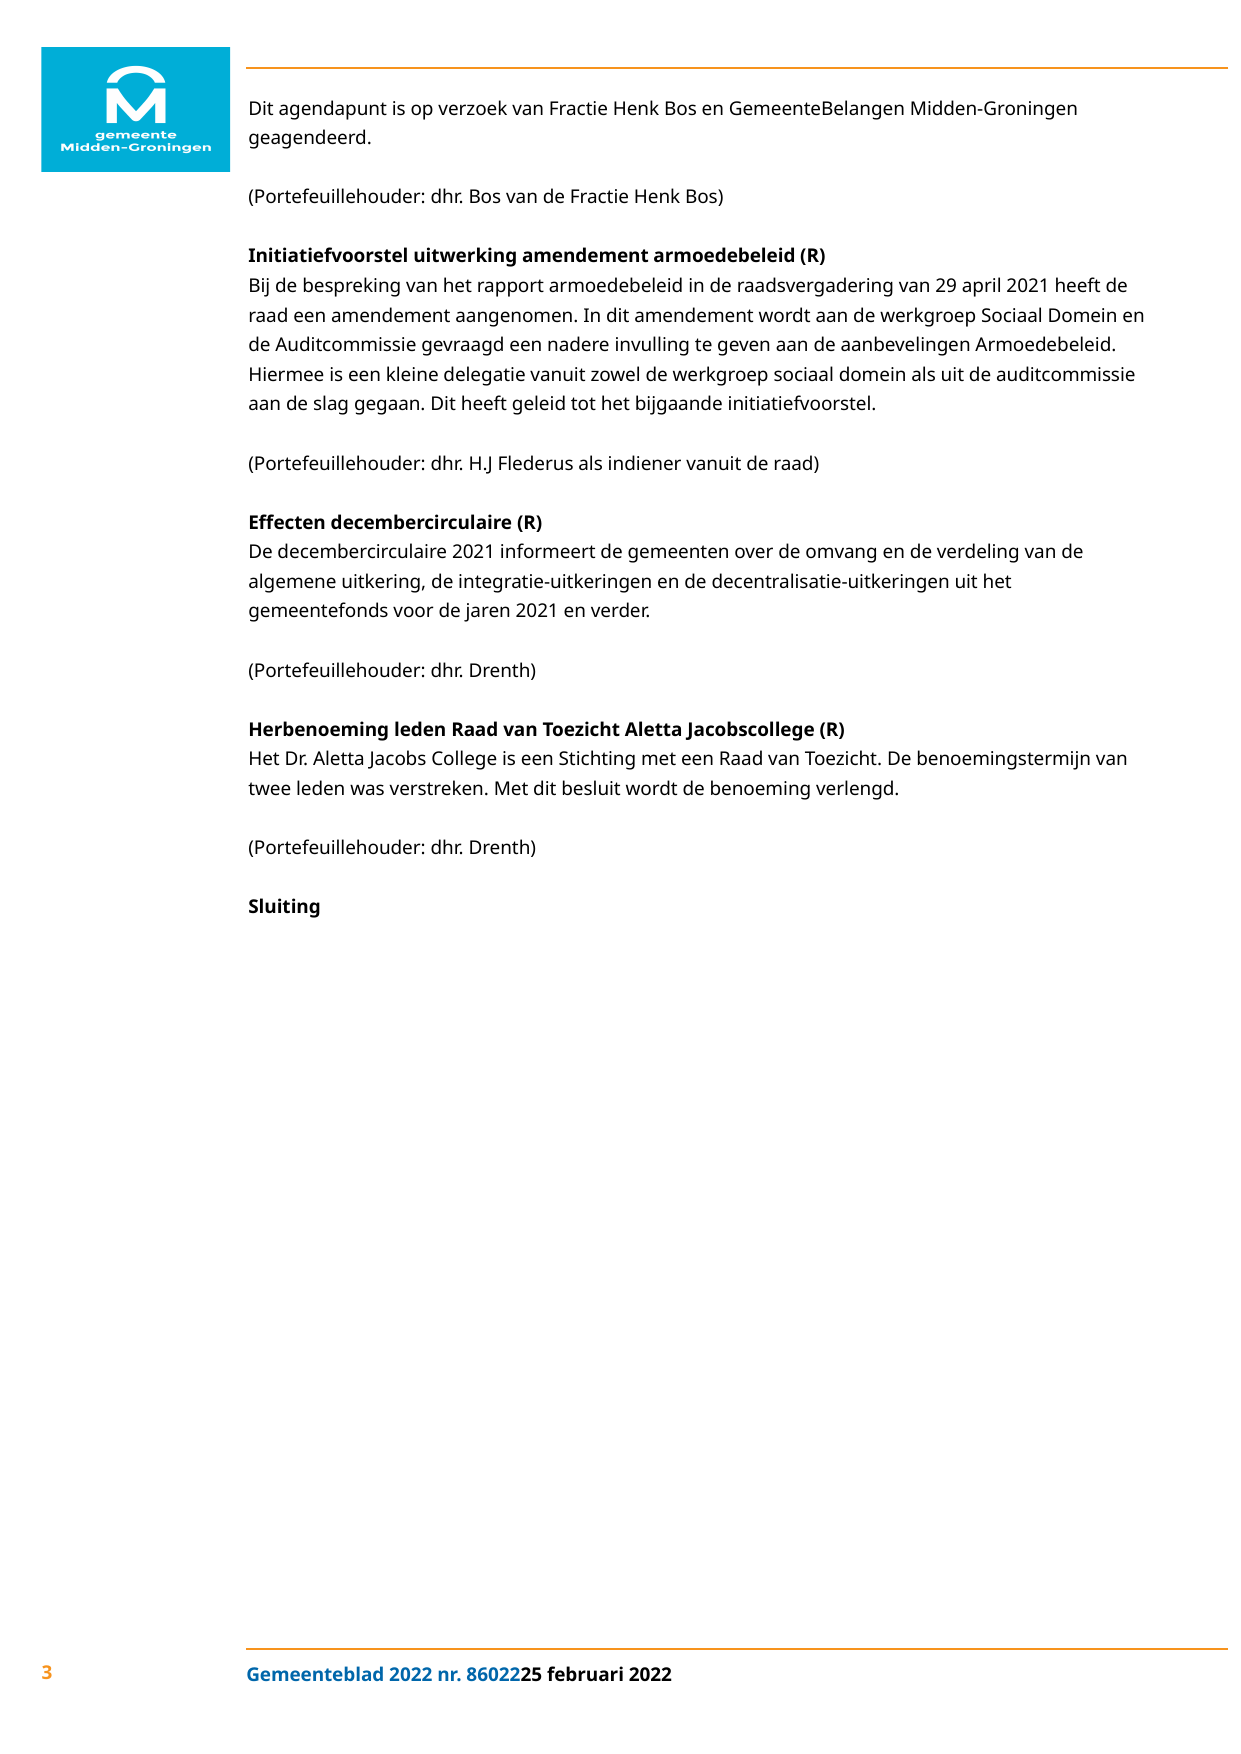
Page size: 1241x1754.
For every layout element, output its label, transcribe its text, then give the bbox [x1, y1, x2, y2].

text Het Dr. Aletta Jacobs College is een Stichting met een Raad van Toezicht. De benoemingstermijn van twee leden was verstreken. Met dit besluit wordt de benoeming verlengd. [248, 746, 1152, 801]
text Dit agendapunt is op verzoek van Fractie Henk Bos en GemeenteBelangen Midden-Groningen geagendeerd. [248, 95, 1152, 150]
text Sluiting [248, 893, 1152, 919]
picture [107, 89, 165, 122]
text Effecten decembercirculaire (R) [248, 509, 1152, 535]
text Herbenoeming leden Raad van Toezicht Aletta Jacobscollege (R) [248, 716, 1152, 742]
text (Portefeuillehouder: dhr. H.J Flederus als indiener vanuit de raad) [248, 450, 1152, 476]
text Initiatiefvoorstel uitwerking amendement armoedebeleid (R) [248, 243, 1152, 268]
picture [108, 66, 164, 82]
text (Portefeuillehouder: dhr. Bos van de Fractie Henk Bos) [248, 183, 1152, 209]
picture [184, 146, 190, 153]
text (Portefeuillehouder: dhr. Drenth) [248, 657, 1152, 683]
text Bij de bespreking van het rapport armoedebeleid in de raadsvergadering van 29 april 2021 heeft de raad een amendement aangenomen. In dit amendement wordt aan de werkgroep Sociaal Domein en de Auditcommissie gevraagd een nadere invulling te geven aan de aanbevelingen Armoedebeleid. Hiermee is een kleine delegatie vanuit zowel de werkgroep sociaal domein als uit de auditcommissie aan de slag gegaan. Dit heeft geleid tot het bijgaande initiatiefvoorstel. [248, 272, 1152, 416]
text (Portefeuillehouder: dhr. Drenth) [248, 834, 1152, 860]
text De decembercirculaire 2021 informeert de gemeenten over de omvang en de verdeling van de algemene uitkering, de integratie-uitkeringen en de decentralisatie-uitkeringen uit het gemeentefonds voor de jaren 2021 en verder. [248, 538, 1152, 623]
